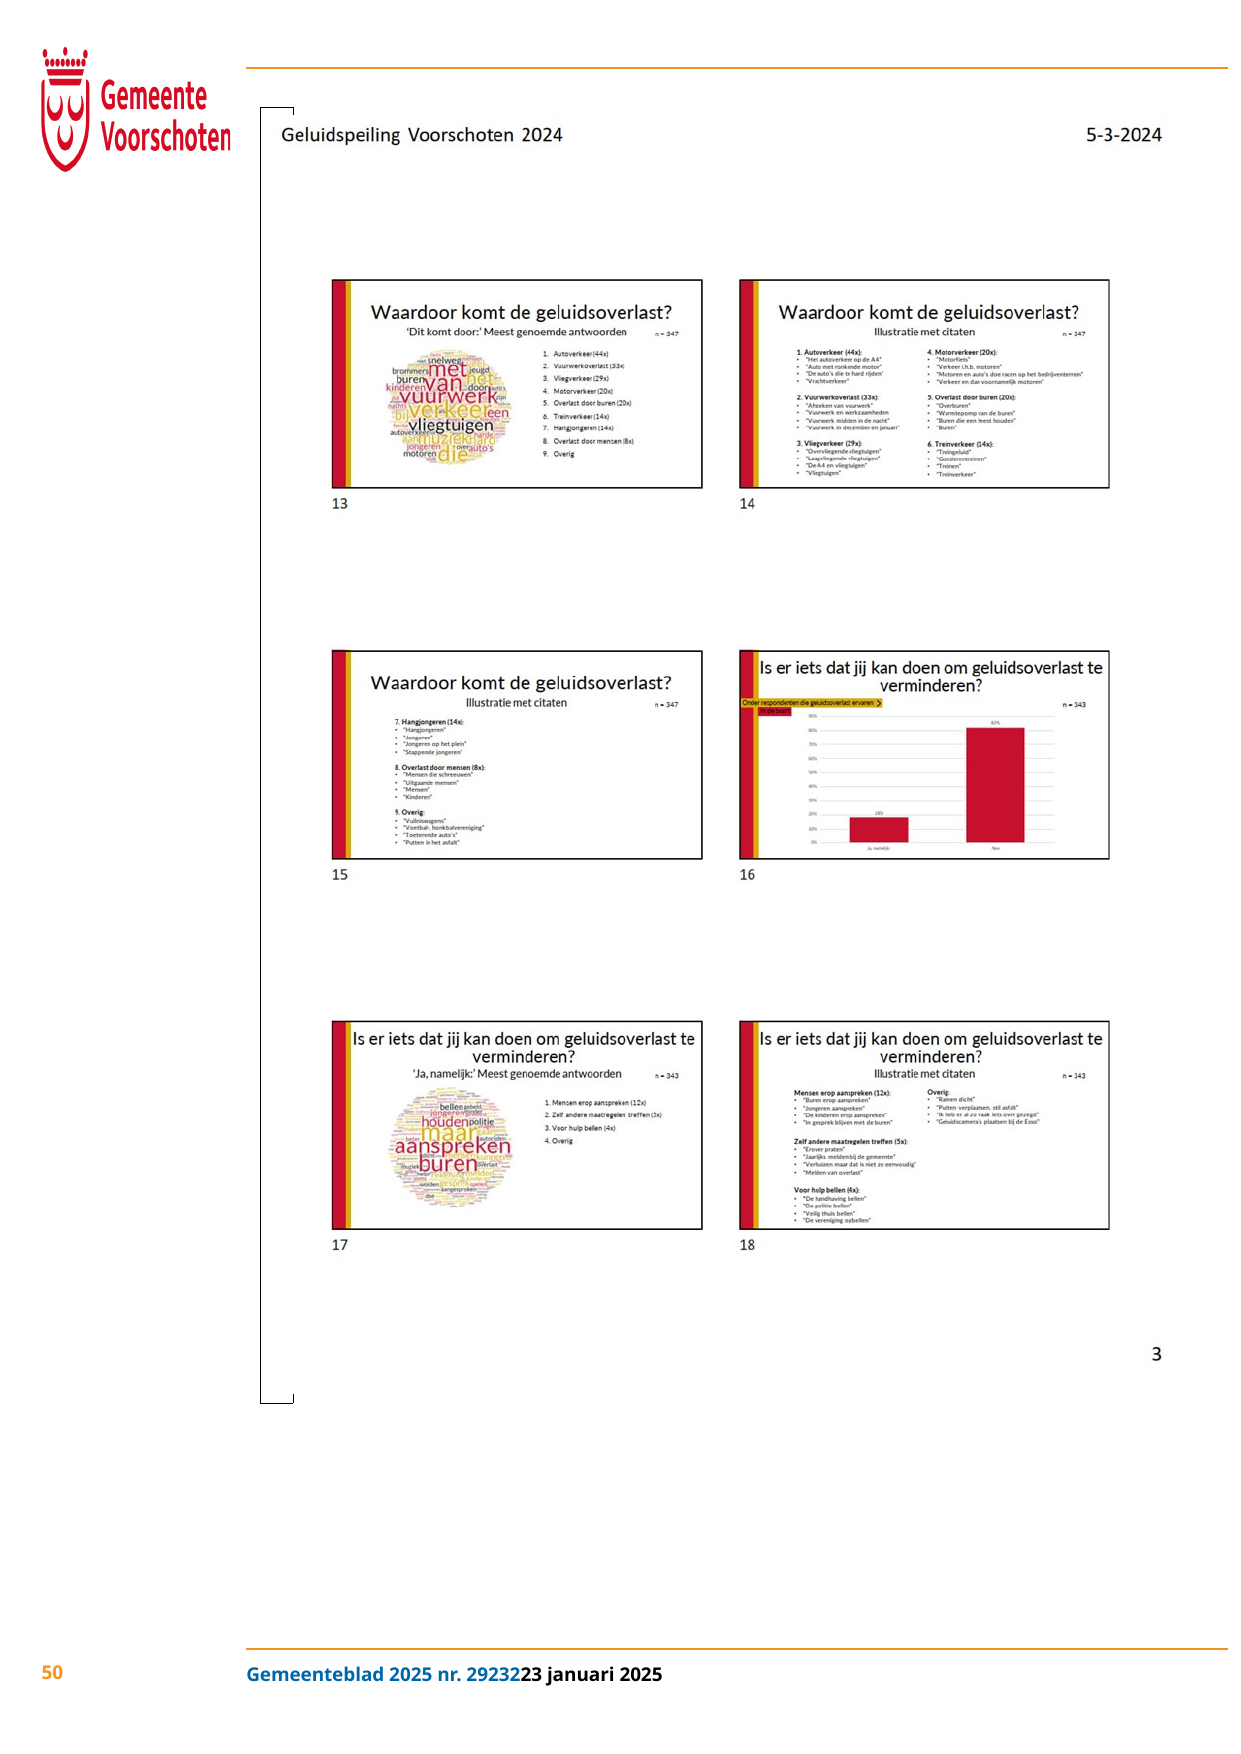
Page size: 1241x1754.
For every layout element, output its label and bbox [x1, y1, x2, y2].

picture [268, 115, 1173, 1394]
picture [41, 47, 231, 172]
